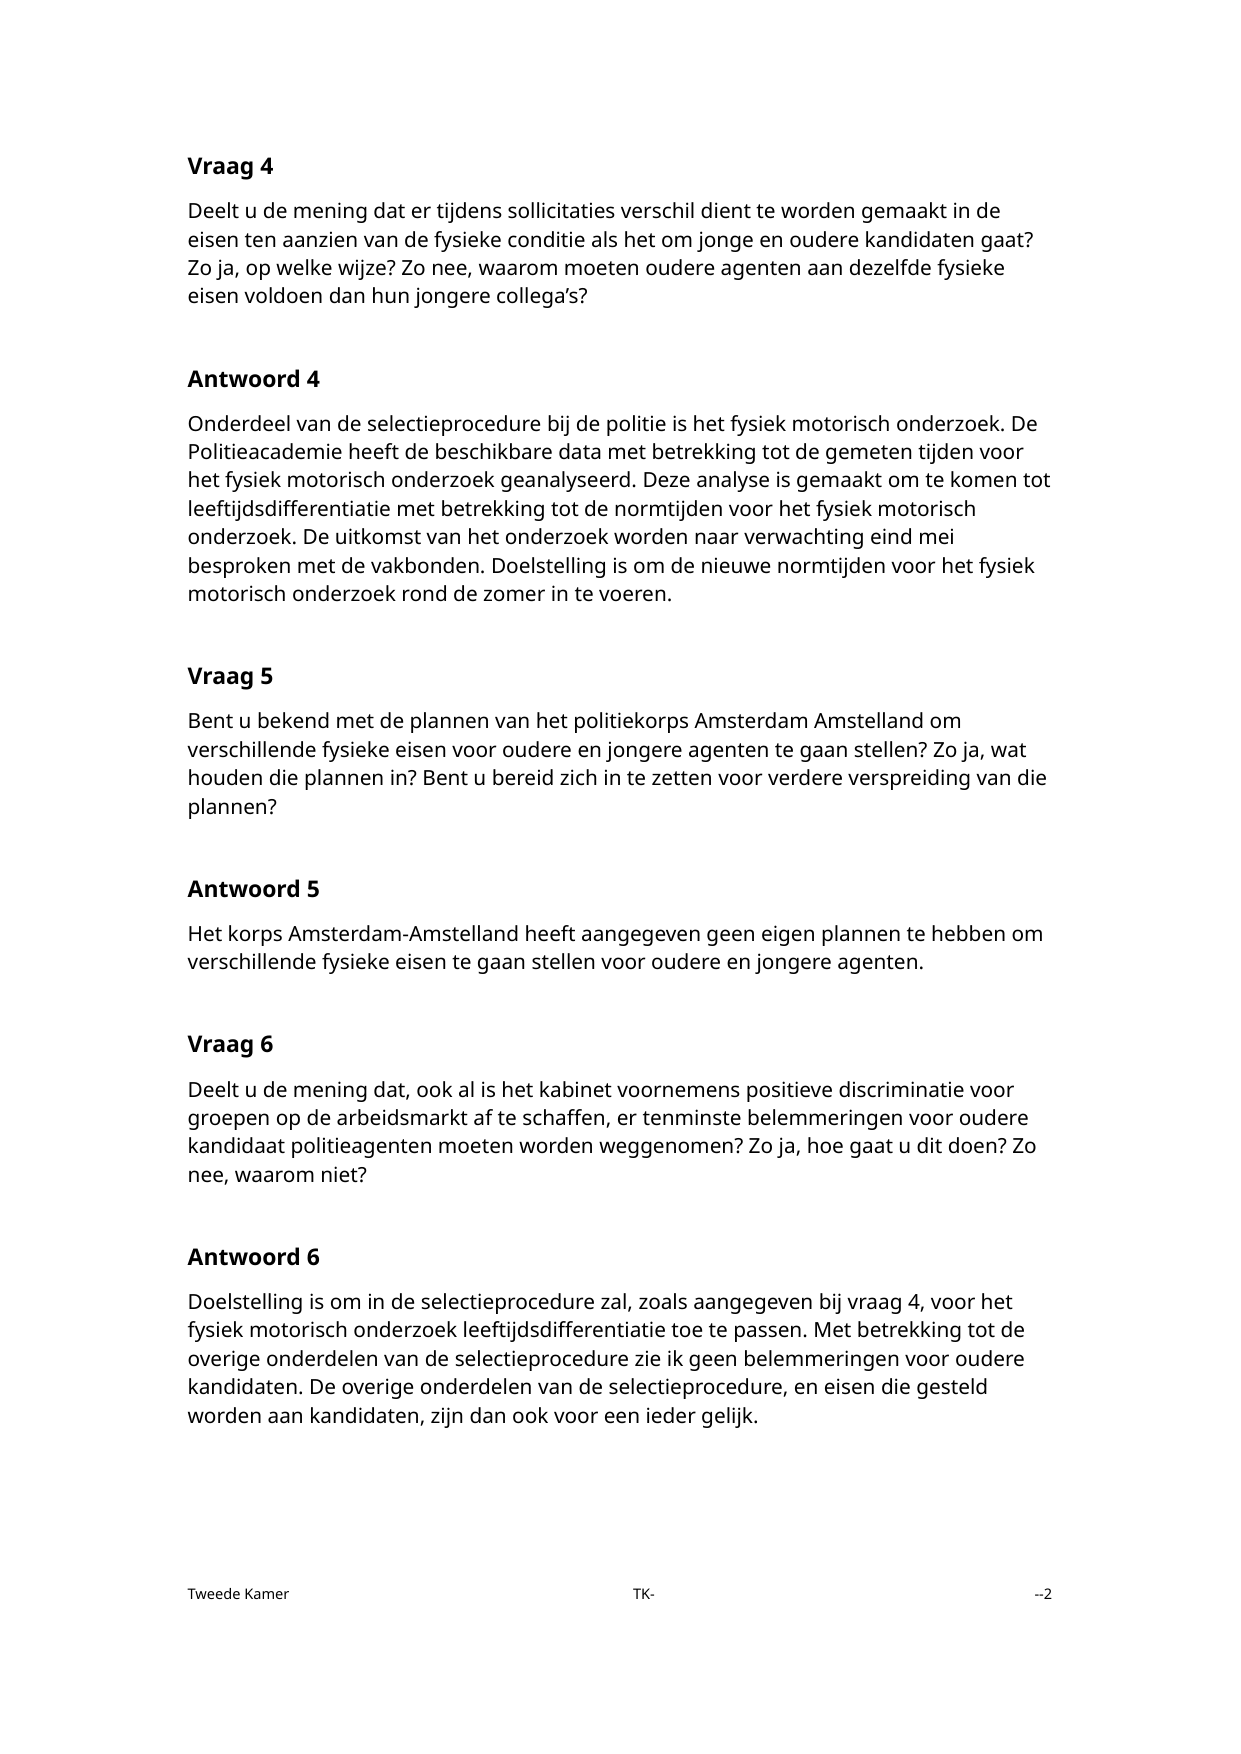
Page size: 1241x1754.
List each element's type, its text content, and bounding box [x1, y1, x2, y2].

subtitle Antwoord 5 [187, 873, 1053, 904]
subtitle Vraag 4 [187, 150, 1053, 181]
text Het korps Amsterdam-Amstelland heeft aangegeven geen eigen plannen te hebben om verschillende fysieke eisen te gaan stellen voor oudere en jongere agenten. [187, 919, 1053, 976]
text Bent u bekend met de plannen van het politiekorps Amsterdam Amstelland om verschillende fysieke eisen voor oudere en jongere agenten te gaan stellen? Zo ja, wat houden die plannen in? Bent u bereid zich in te zetten voor verdere verspreiding van die plannen? [187, 707, 1053, 820]
subtitle Vraag 6 [187, 1028, 1053, 1060]
text Deelt u de mening dat, ook al is het kabinet voornemens positieve discriminatie voor groepen op de arbeidsmarkt af te schaffen, er tenminste belemmeringen voor oudere kandidaat politieagenten moeten worden weggenomen? Zo ja, hoe gaat u dit doen? Zo nee, waarom niet? [187, 1075, 1053, 1188]
text Onderdeel van de selectieprocedure bij de politie is het fysiek motorisch onderzoek. De Politieacademie heeft de beschikbare data met betrekking tot de gemeten tijden voor het fysiek motorisch onderzoek geanalyseerd. Deze analyse is gemaakt om te komen tot leeftijdsdifferentiatie met betrekking tot de normtijden voor het fysiek motorisch onderzoek. De uitkomst van het onderzoek worden naar verwachting eind mei besproken met de vakbonden. Doelstelling is om de nieuwe normtijden voor het fysiek motorisch onderzoek rond de zomer in te voeren. [187, 409, 1053, 608]
subtitle Antwoord 4 [187, 362, 1053, 394]
text Doelstelling is om in de selectieprocedure zal, zoals aangegeven bij vraag 4, voor het fysiek motorisch onderzoek leeftijdsdifferentiatie toe te passen. Met betrekking tot de overige onderdelen van de selectieprocedure zie ik geen belemmeringen voor oudere kandidaten. De overige onderdelen van de selectieprocedure, en eisen die gesteld worden aan kandidaten, zijn dan ook voor een ieder gelijk. [187, 1287, 1053, 1429]
subtitle Antwoord 6 [187, 1241, 1053, 1272]
subtitle Vraag 5 [187, 660, 1053, 692]
text Deelt u de mening dat er tijdens sollicitaties verschil dient te worden gemaakt in de eisen ten aanzien van de fysieke conditie als het om jonge en oudere kandidaten gaat? Zo ja, op welke wijze? Zo nee, waarom moeten oudere agenten aan dezelfde fysieke eisen voldoen dan hun jongere collega’s? [187, 196, 1053, 310]
